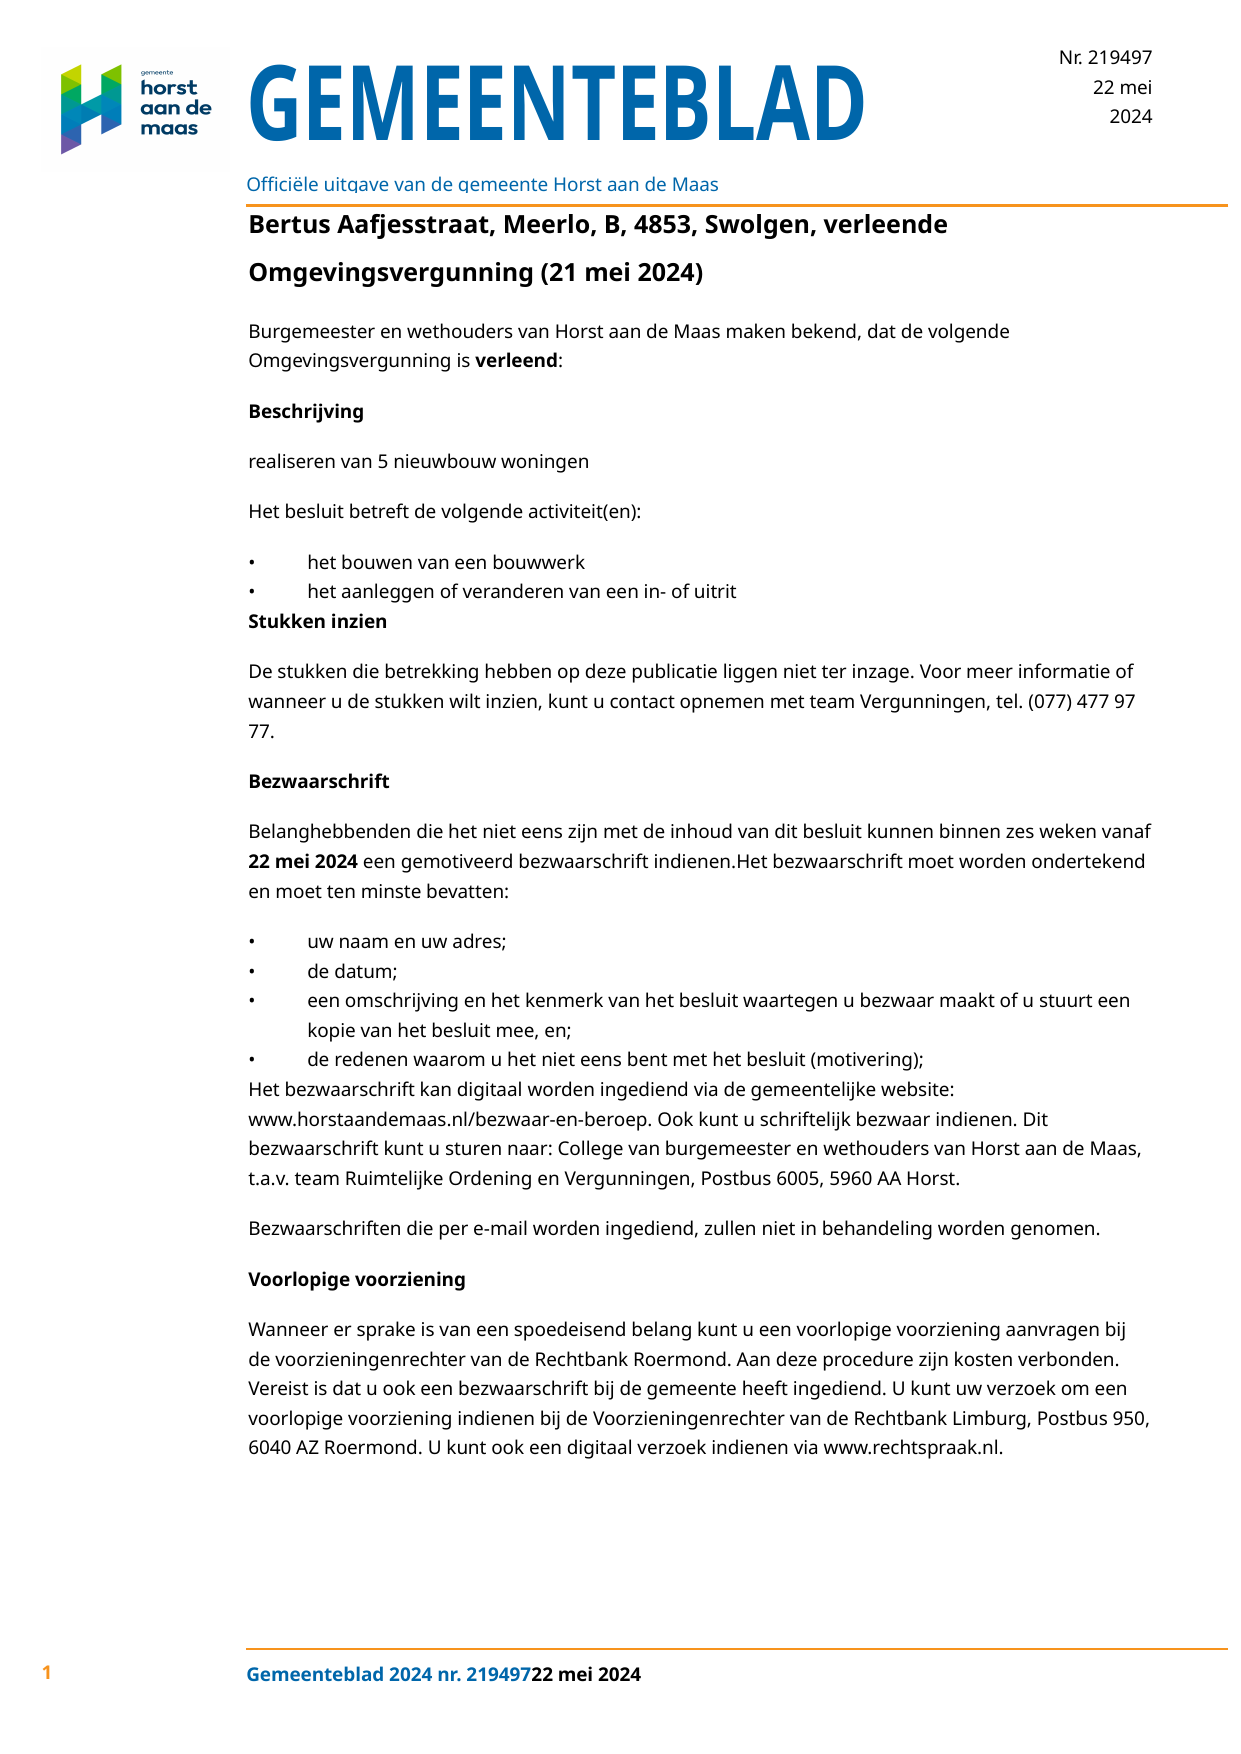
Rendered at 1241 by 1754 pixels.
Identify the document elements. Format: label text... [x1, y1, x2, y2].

text Bezwaarschriften die per e-mail worden ingediend, zullen niet in behandeling worden genomen. [248, 1215, 1152, 1241]
list de datum; [248, 958, 1152, 984]
text Belanghebbenden die het niet eens zijn met de inhoud van dit besluit kunnen binnen zes weken vanaf 22 mei 2024 een gemotiveerd bezwaarschrift indienen.Het bezwaarschrift moet worden ondertekend en moet ten minste bevatten: [248, 819, 1152, 904]
text Wanneer er sprake is van een spoedeisend belang kunt u een voorlopige voorziening aanvragen bij de voorzieningenrechter van de Rechtbank Roermond. Aan deze procedure zijn kosten verbonden. Vereist is dat u ook een bezwaarschrift bij de gemeente heeft ingediend. U kunt uw verzoek om een voorlopige voorziening indienen bij de Voorzieningenrechter van de Rechtbank Limburg, Postbus 950, 6040 AZ Roermond. U kunt ook een digitaal verzoek indienen via www.rechtspraak.nl. [248, 1316, 1152, 1460]
list de redenen waarom u het niet eens bent met het besluit (motivering); [248, 1047, 1152, 1072]
text Het bezwaarschrift kan digitaal worden ingediend via de gemeentelijke website: www.horstaandemaas.nl/bezwaar-en-beroep. Ook kunt u schriftelijk bezwaar indienen. Dit bezwaarschrift kunt u sturen naar: College van burgemeester en wethouders van Horst aan de Maas, t.a.v. team Ruimtelijke Ordening en Vergunningen, Postbus 6005, 5960 AA Horst. [248, 1076, 1152, 1191]
text Het besluit betreft de volgende activiteit(en): [248, 499, 1152, 524]
text Voorlopige voorziening [248, 1266, 1152, 1292]
text realiseren van 5 nieuwbouw woningen [248, 448, 1152, 474]
text Stukken inzien [248, 608, 1152, 634]
list het bouwen van een bouwwerk [248, 549, 1152, 575]
text Bezwaarschrift [248, 768, 1152, 794]
text De stukken die betrekking hebben op deze publicatie liggen niet ter inzage. Voor meer informatie of wanneer u de stukken wilt inzien, kunt u contact opnemen met team Vergunningen, tel. (077) 477 97 77. [248, 659, 1152, 744]
list een omschrijving en het kenmerk van het besluit waartegen u bezwaar maakt of u stuurt een kopie van het besluit mee, en; [248, 987, 1152, 1043]
text Burgemeester en wethouders van Horst aan de Maas maken bekend, dat de volgende Omgevingsvergunning is verleend: [248, 318, 1152, 373]
text Beschrijving [248, 398, 1152, 424]
picture [41, 47, 231, 172]
list uw naam en uw adres; [248, 928, 1152, 954]
list het aanleggen of veranderen van een in- of uitrit [248, 579, 1152, 604]
text Bertus Aafjesstraat, Meerlo, B, 4853, Swolgen, verleende Omgevingsvergunning (21 mei 2024) [248, 207, 1152, 288]
